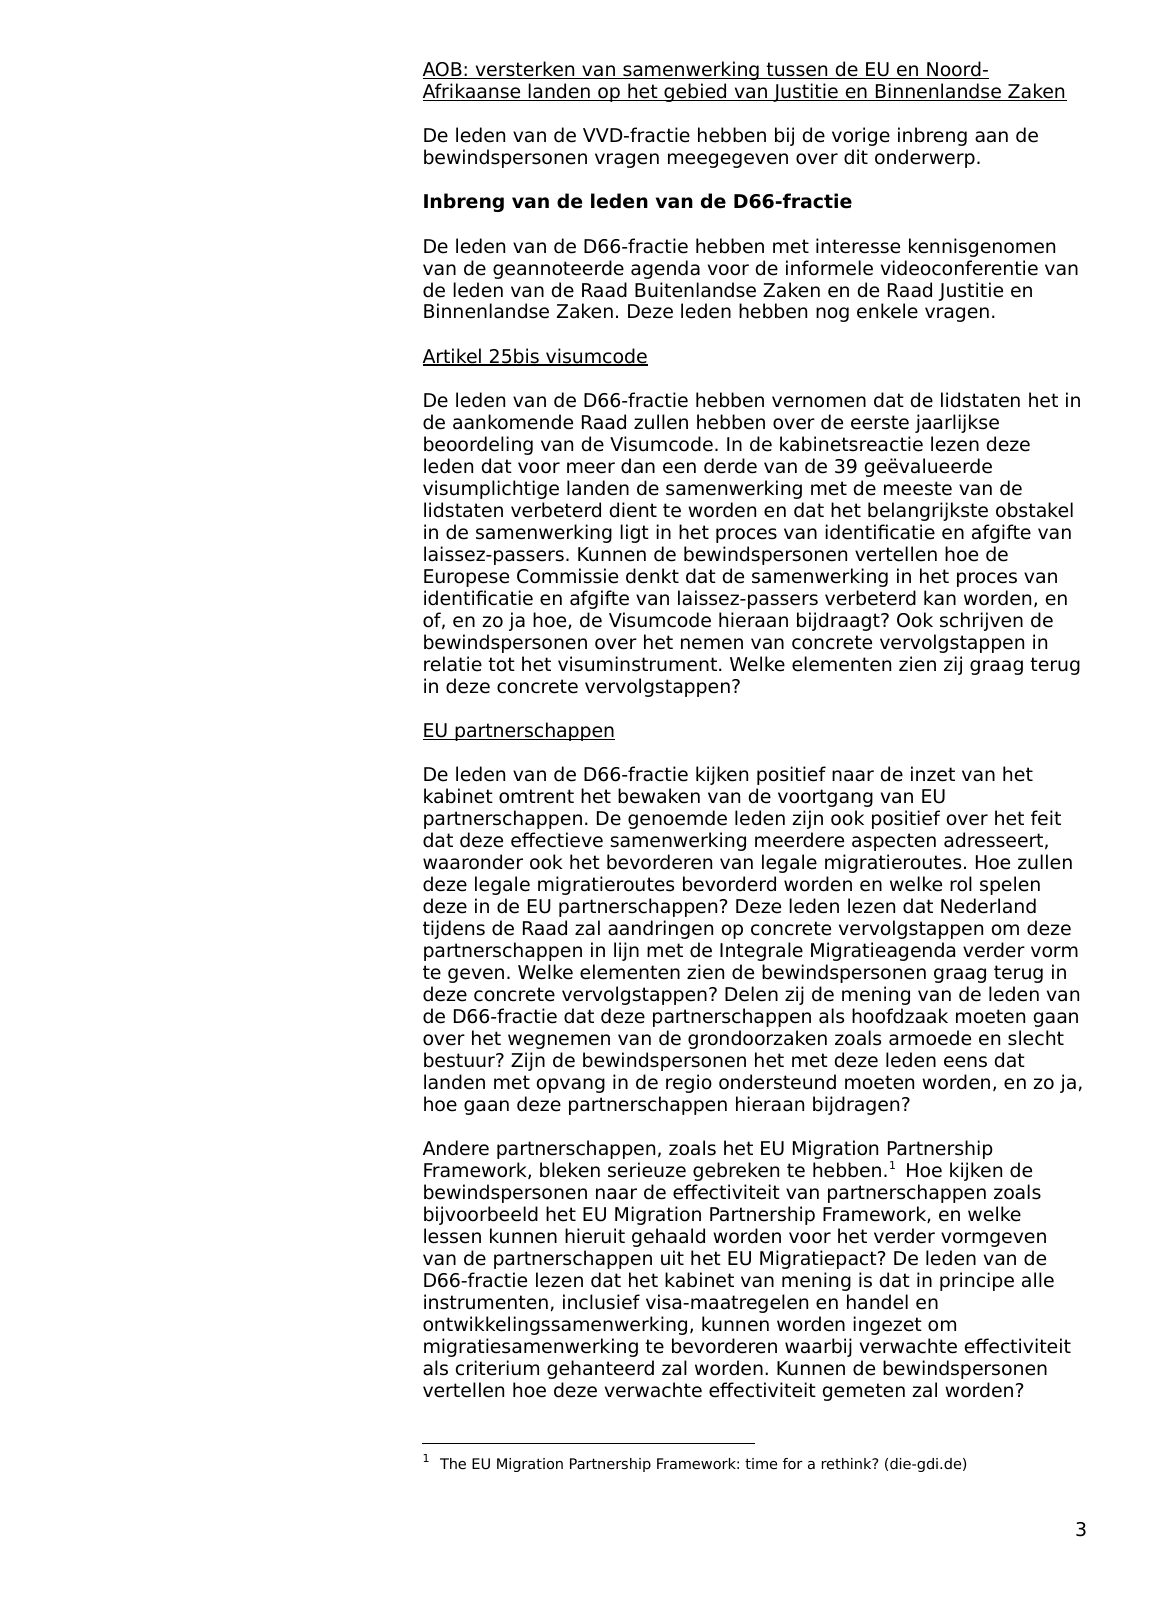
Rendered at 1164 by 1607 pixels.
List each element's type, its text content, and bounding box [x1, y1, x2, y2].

text De leden van de D66-fractie hebben met interesse kennisgenomen van de geannoteerde agenda voor de informele videoconferentie van de leden van de Raad Buitenlandse Zaken en de Raad Justitie en Binnenlandse Zaken. Deze leden hebben nog enkele vragen. [422, 236, 1087, 323]
text De leden van de D66-fractie hebben vernomen dat de lidstaten het in de aankomende Raad zullen hebben over de eerste jaarlijkse beoordeling van de Visumcode. In de kabinetsreactie lezen deze leden dat voor meer dan een derde van de 39 geëvalueerde visumplichtige landen de samenwerking met de meeste van de lidstaten verbeterd dient te worden en dat het belangrijkste obstakel in de samenwerking ligt in het proces van identificatie en afgifte van laissez-passers. Kunnen de bewindspersonen vertellen hoe de Europese Commissie denkt dat de samenwerking in het proces van identificatie en afgifte van laissez-passers verbeterd kan worden, en of, en zo ja hoe, de Visumcode hieraan bijdraagt? Ook schrijven de bewindspersonen over het nemen van concrete vervolgstappen in relatie tot het visuminstrument. Welke elementen zien zij graag terug in deze concrete vervolgstappen? [422, 390, 1087, 697]
text The EU Migration Partnership Framework: time for a rethink? (die-gdi.de) [422, 1452, 1087, 1474]
subtitle Inbreng van de leden van de D66-fractie [422, 191, 1087, 213]
text De leden van de VVD-fractie hebben bij de vorige inbreng aan de bewindspersonen vragen meegegeven over dit onderwerp. [422, 125, 1087, 169]
subtitle Artikel 25bis visumcode [422, 346, 1087, 368]
subtitle AOB: versterken van samenwerking tussen de EU en Noord-Afrikaanse landen op het gebied van Justitie en Binnenlandse Zaken [422, 59, 1087, 103]
text Andere partnerschappen, zoals het EU Migration Partnership Framework, bleken serieuze gebreken te hebben. Hoe kijken de bewindspersonen naar de effectiviteit van partnerschappen zoals bijvoorbeeld het EU Migration Partnership Framework, en welke lessen kunnen hieruit gehaald worden voor het verder vormgeven van de partnerschappen uit het EU Migratiepact? De leden van de D66-fractie lezen dat het kabinet van mening is dat in principe alle instrumenten, inclusief visa-maatregelen en handel en ontwikkelingssamenwerking, kunnen worden ingezet om migratiesamenwerking te bevorderen waarbij verwachte effectiviteit als criterium gehanteerd zal worden. Kunnen de bewindspersonen vertellen hoe deze verwachte effectiviteit gemeten zal worden? [422, 1138, 1087, 1401]
subtitle EU partnerschappen [422, 720, 1087, 742]
text De leden van de D66-fractie kijken positief naar de inzet van het kabinet omtrent het bewaken van de voortgang van EU partnerschappen. De genoemde leden zijn ook positief over het feit dat deze effectieve samenwerking meerdere aspecten adresseert, waaronder ook het bevorderen van legale migratieroutes. Hoe zullen deze legale migratieroutes bevorderd worden en welke rol spelen deze in de EU partnerschappen? Deze leden lezen dat Nederland tijdens de Raad zal aandringen op concrete vervolgstappen om deze partnerschappen in lijn met de Integrale Migratieagenda verder vorm te geven. Welke elementen zien de bewindspersonen graag terug in deze concrete vervolgstappen? Delen zij de mening van de leden van de D66-fractie dat deze partnerschappen als hoofdzaak moeten gaan over het wegnemen van de grondoorzaken zoals armoede en slecht bestuur? Zijn de bewindspersonen het met deze leden eens dat landen met opvang in de regio ondersteund moeten worden, en zo ja, hoe gaan deze partnerschappen hieraan bijdragen? [422, 764, 1087, 1116]
